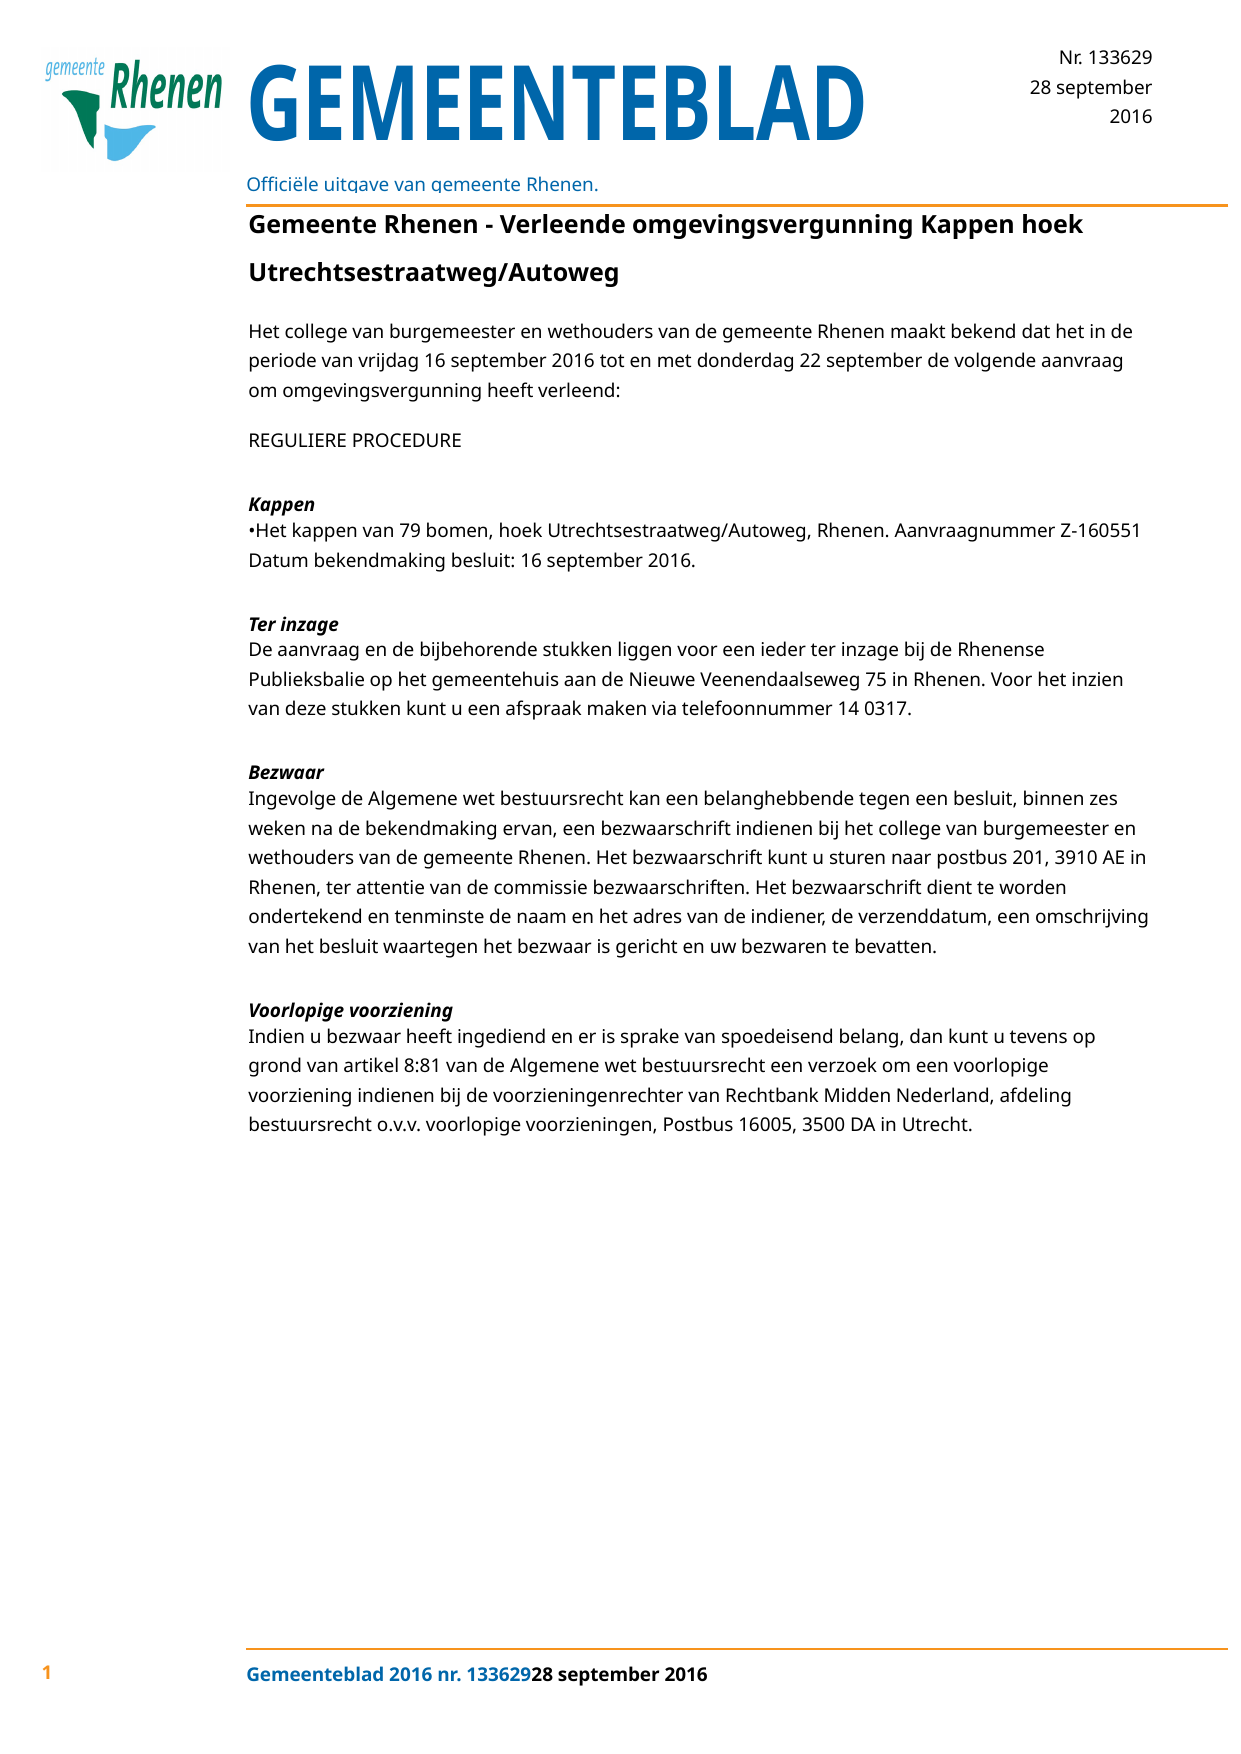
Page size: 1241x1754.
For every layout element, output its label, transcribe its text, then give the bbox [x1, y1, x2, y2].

text Voorlopige voorziening [248, 997, 1152, 1023]
text •Het kappen van 79 bomen, hoek Utrechtsestraatweg/Autoweg, Rhenen. Aanvraagnummer Z-160551 Datum bekendmaking besluit: 16 september 2016. [248, 517, 1152, 572]
text Bezwaar [248, 759, 1152, 785]
text Het college van burgemeester en wethouders van de gemeente Rhenen maakt bekend dat het in de periode van vrijdag 16 september 2016 tot en met donderdag 22 september de volgende aanvraag om omgevingsvergunning heeft verleend: [248, 318, 1152, 403]
text REGULIERE PROCEDURE [248, 427, 1152, 453]
text Ter inzage [248, 611, 1152, 636]
text De aanvraag en de bijbehorende stukken liggen voor een ieder ter inzage bij de Rhenense Publieksbalie op het gemeentehuis aan de Nieuwe Veenendaalseweg 75 in Rhenen. Voor het inzien van deze stukken kunt u een afspraak maken via telefoonnummer 14 0317. [248, 636, 1152, 721]
text Ingevolge de Algemene wet bestuursrecht kan een belanghebbende tegen een besluit, binnen zes weken na de bekendmaking ervan, een bezwaarschrift indienen bij het college van burgemeester en wethouders van de gemeente Rhenen. Het bezwaarschrift kunt u sturen naar postbus 201, 3910 AE in Rhenen, ter attentie van de commissie bezwaarschriften. Het bezwaarschrift dient te worden ondertekend en tenminste de naam en het adres van de indiener, de verzenddatum, een omschrijving van het besluit waartegen het bezwaar is gericht en uw bezwaren te bevatten. [248, 785, 1152, 959]
picture [41, 47, 231, 172]
text Gemeente Rhenen - Verleende omgevingsvergunning Kappen hoek Utrechtsestraatweg/Autoweg [248, 207, 1152, 288]
text Kappen [248, 491, 1152, 517]
text Indien u bezwaar heeft ingediend en er is sprake van spoedeisend belang, dan kunt u tevens op grond van artikel 8:81 van de Algemene wet bestuursrecht een verzoek om een voorlopige voorziening indienen bij de voorzieningenrechter van Rechtbank Midden Nederland, afdeling bestuursrecht o.v.v. voorlopige voorzieningen, Postbus 16005, 3500 DA in Utrecht. [248, 1023, 1152, 1137]
